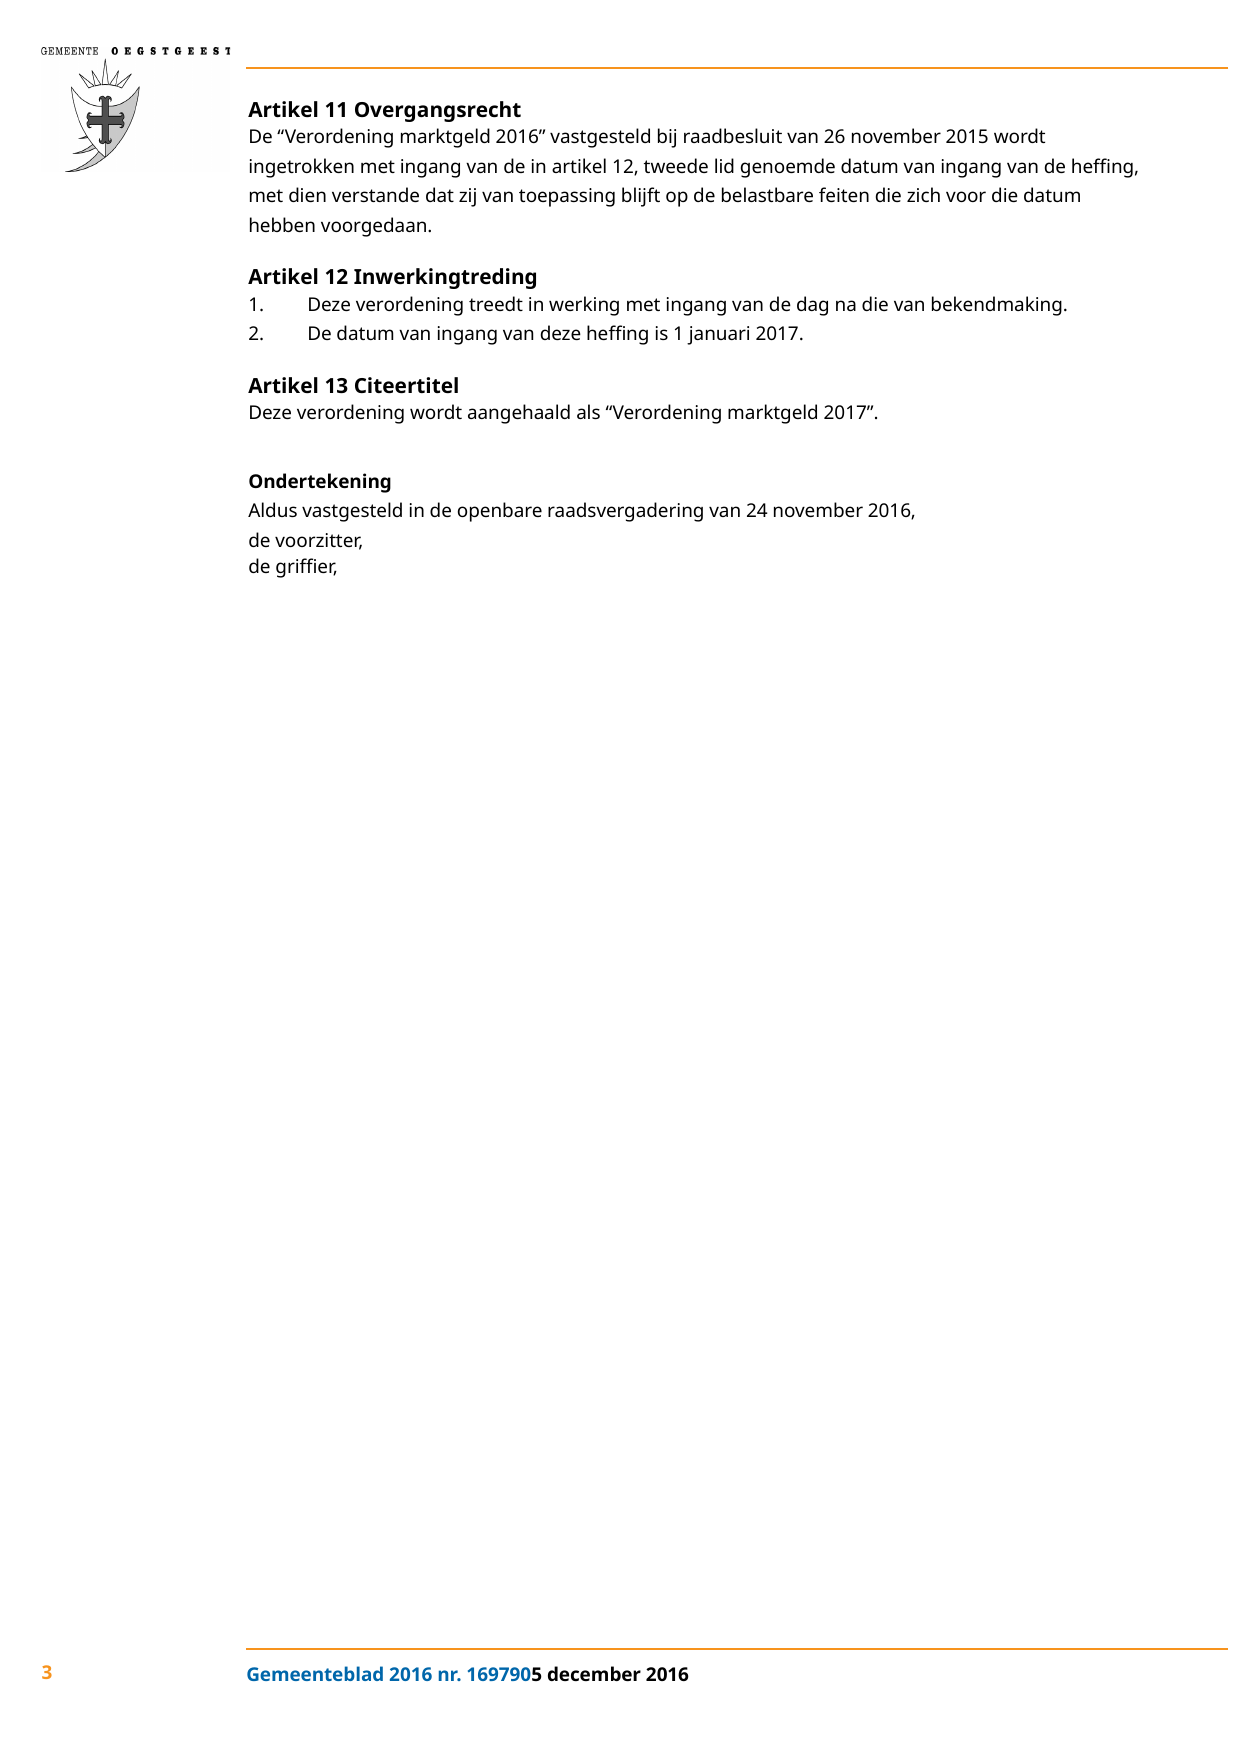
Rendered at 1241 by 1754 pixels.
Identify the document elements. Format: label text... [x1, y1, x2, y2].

text De “Verordening marktgeld 2016” vastgesteld bij raadbesluit van 26 november 2015 wordt ingetrokken met ingang van de in artikel 12, tweede lid genoemde datum van ingang van de heffing, met dien verstande dat zij van toepassing blijft op de belastbare feiten die zich voor die datum hebben voorgedaan. [248, 123, 1152, 238]
text Aldus vastgesteld in de openbare raadsvergadering van 24 november 2016, [248, 498, 1152, 523]
text Artikel 11 Overgangsrecht [248, 95, 1152, 123]
text de griffier, [248, 553, 1152, 579]
text de voorzitter, [248, 527, 1152, 553]
text Artikel 12 Inwerkingtreding [248, 262, 1152, 291]
text Ondertekening [248, 468, 1152, 494]
picture [41, 47, 231, 172]
text Deze verordening wordt aangehaald als “Verordening marktgeld 2017”. [248, 399, 1152, 425]
text Artikel 13 Citeertitel [248, 371, 1152, 399]
list Deze verordening treedt in werking met ingang van de dag na die van bekendmaking. [248, 291, 1152, 317]
list De datum van ingang van deze heffing is 1 januari 2017. [248, 320, 1152, 346]
